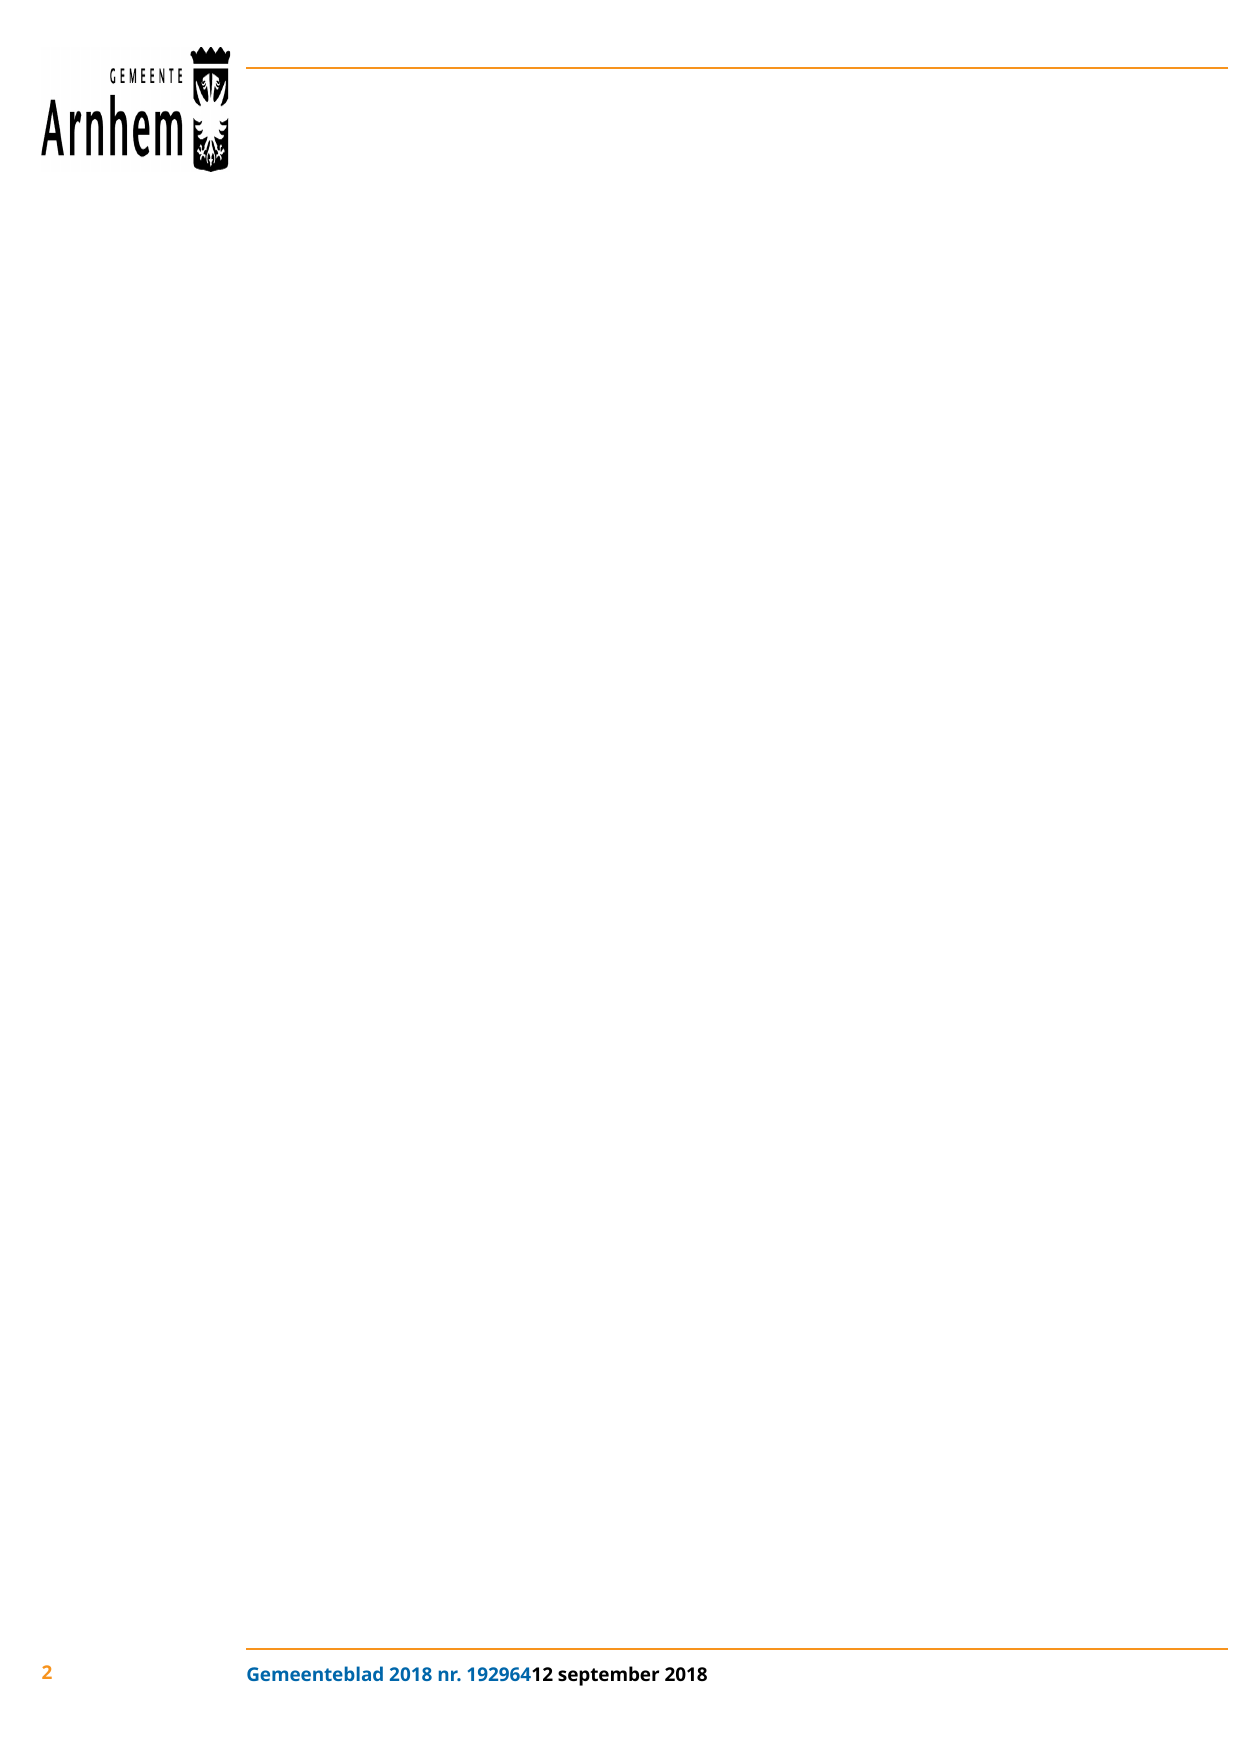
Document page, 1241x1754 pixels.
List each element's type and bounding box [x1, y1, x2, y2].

picture [41, 47, 231, 172]
